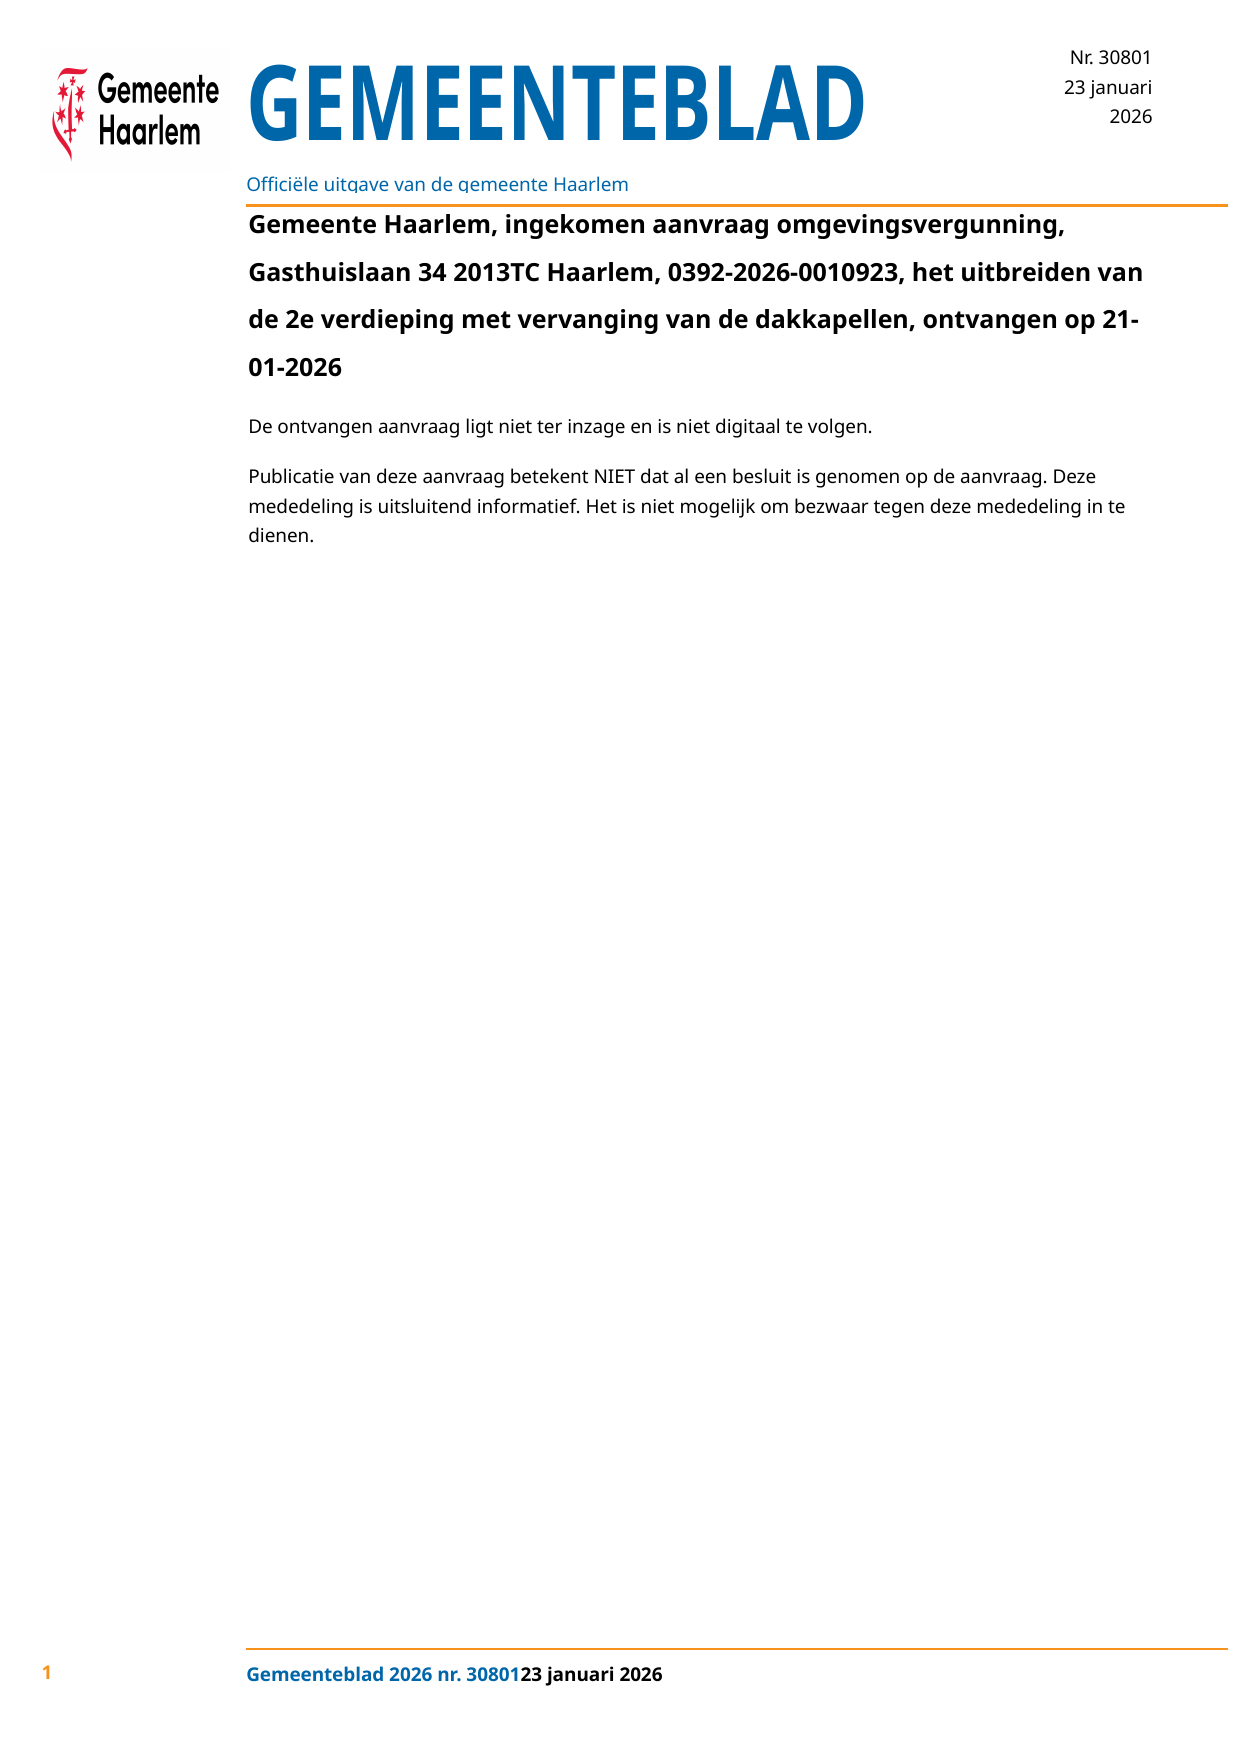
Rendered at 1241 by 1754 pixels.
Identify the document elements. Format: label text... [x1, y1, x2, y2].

text De ontvangen aanvraag ligt niet ter inzage en is niet digitaal te volgen. [248, 413, 1152, 439]
text Gemeente Haarlem, ingekomen aanvraag omgevingsvergunning, Gasthuislaan 34 2013TC Haarlem, 0392-2026-0010923, het uitbreiden van de 2e verdieping met vervanging van de dakkapellen, ontvangen op 21-01-2026 [248, 207, 1152, 384]
text Publicatie van deze aanvraag betekent NIET dat al een besluit is genomen op de aanvraag. Deze mededeling is uitsluitend informatief. Het is niet mogelijk om bezwaar tegen deze mededeling in te dienen. [248, 463, 1152, 548]
picture [41, 47, 231, 172]
